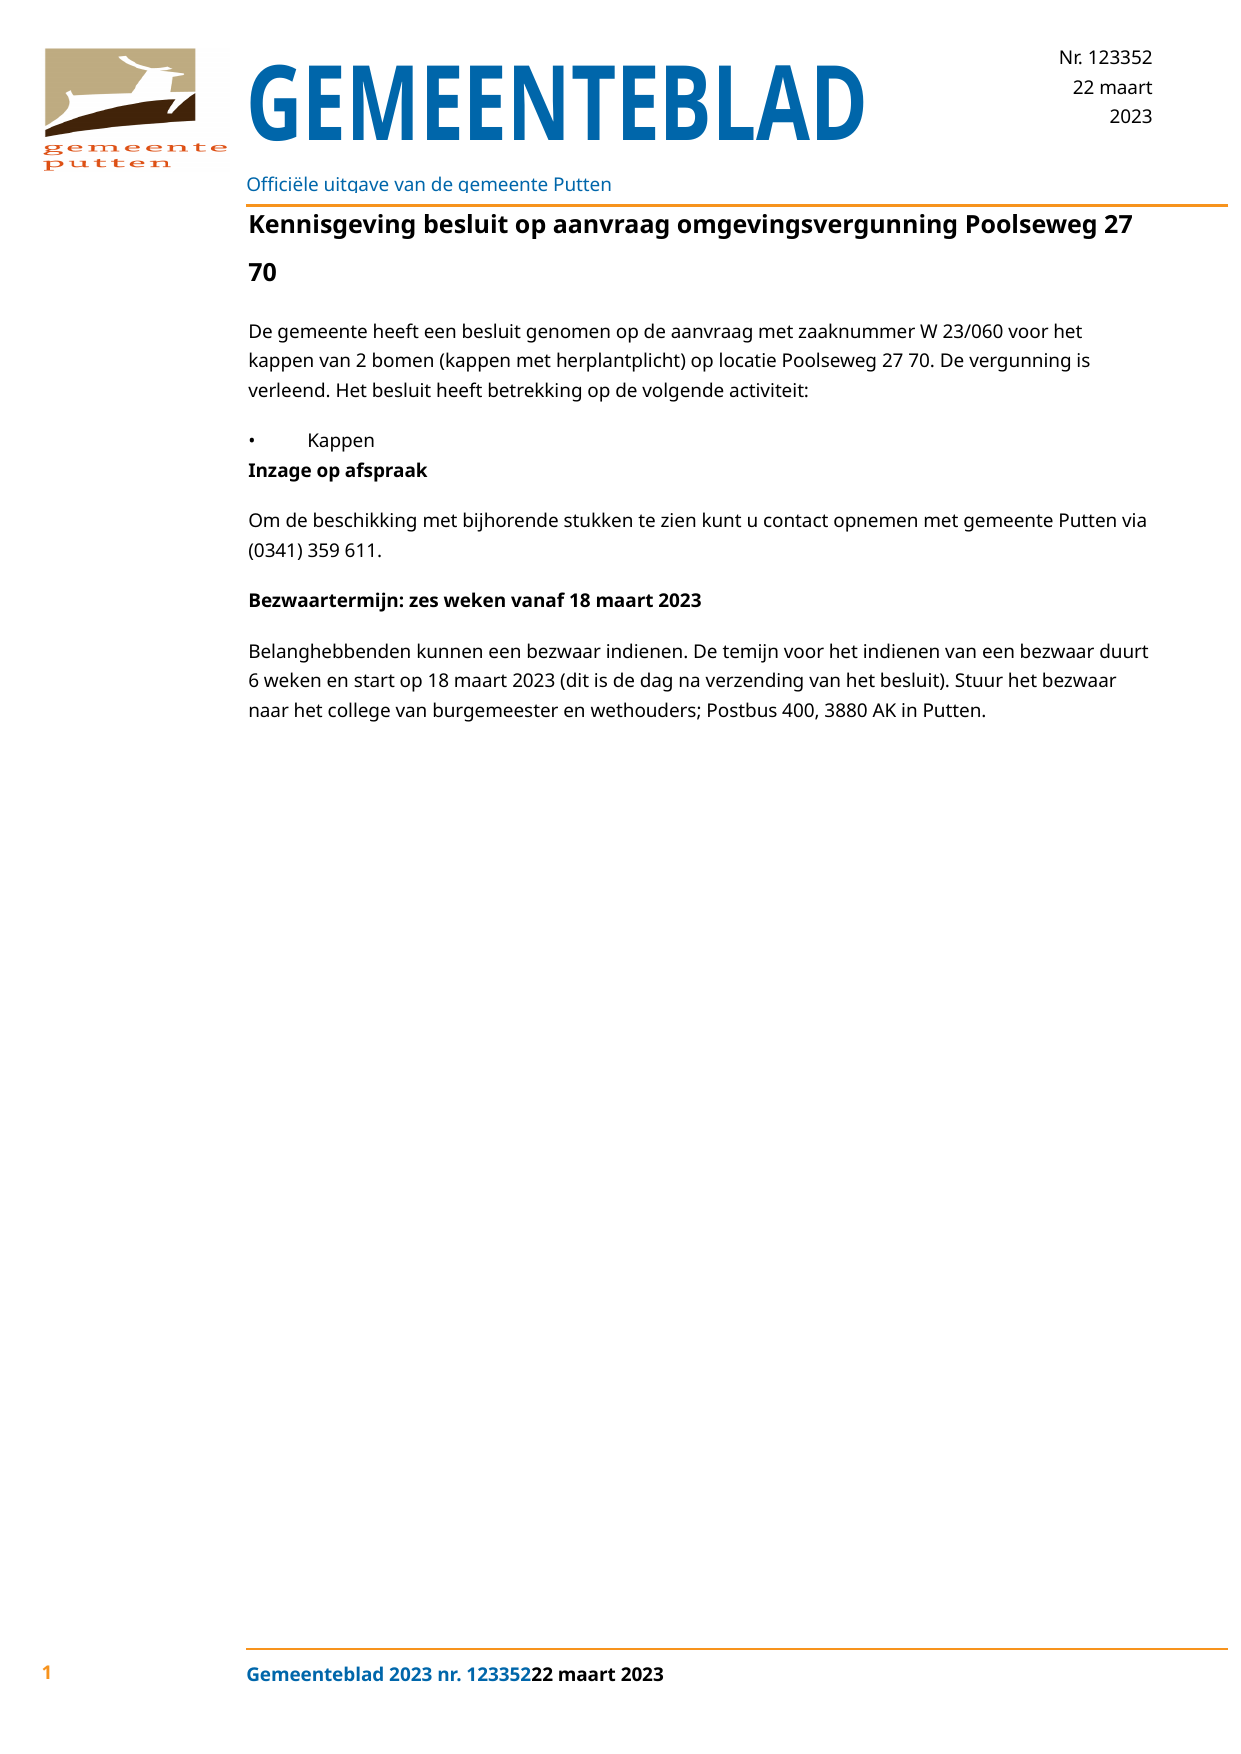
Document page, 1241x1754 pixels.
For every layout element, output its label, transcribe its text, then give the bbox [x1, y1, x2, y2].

list Kappen [248, 427, 1152, 453]
text Belanghebbenden kunnen een bezwaar indienen. De temijn voor het indienen van een bezwaar duurt 6 weken en start op 18 maart 2023 (dit is de dag na verzending van het besluit). Stuur het bezwaar naar het college van burgemeester en wethouders; Postbus 400, 3880 AK in Putten. [248, 638, 1152, 723]
picture [41, 47, 231, 172]
text Om de beschikking met bijhorende stukken te zien kunt u contact opnemen met gemeente Putten via (0341) 359 611. [248, 507, 1152, 563]
text Kennisgeving besluit op aanvraag omgevingsvergunning Poolseweg 27 70 [248, 207, 1152, 288]
text Inzage op afspraak [248, 457, 1152, 483]
text Bezwaartermijn: zes weken vanaf 18 maart 2023 [248, 587, 1152, 613]
text De gemeente heeft een besluit genomen op de aanvraag met zaaknummer W 23/060 voor het kappen van 2 bomen (kappen met herplantplicht) op locatie Poolseweg 27 70. De vergunning is verleend. Het besluit heeft betrekking op de volgende activiteit: [248, 318, 1152, 403]
